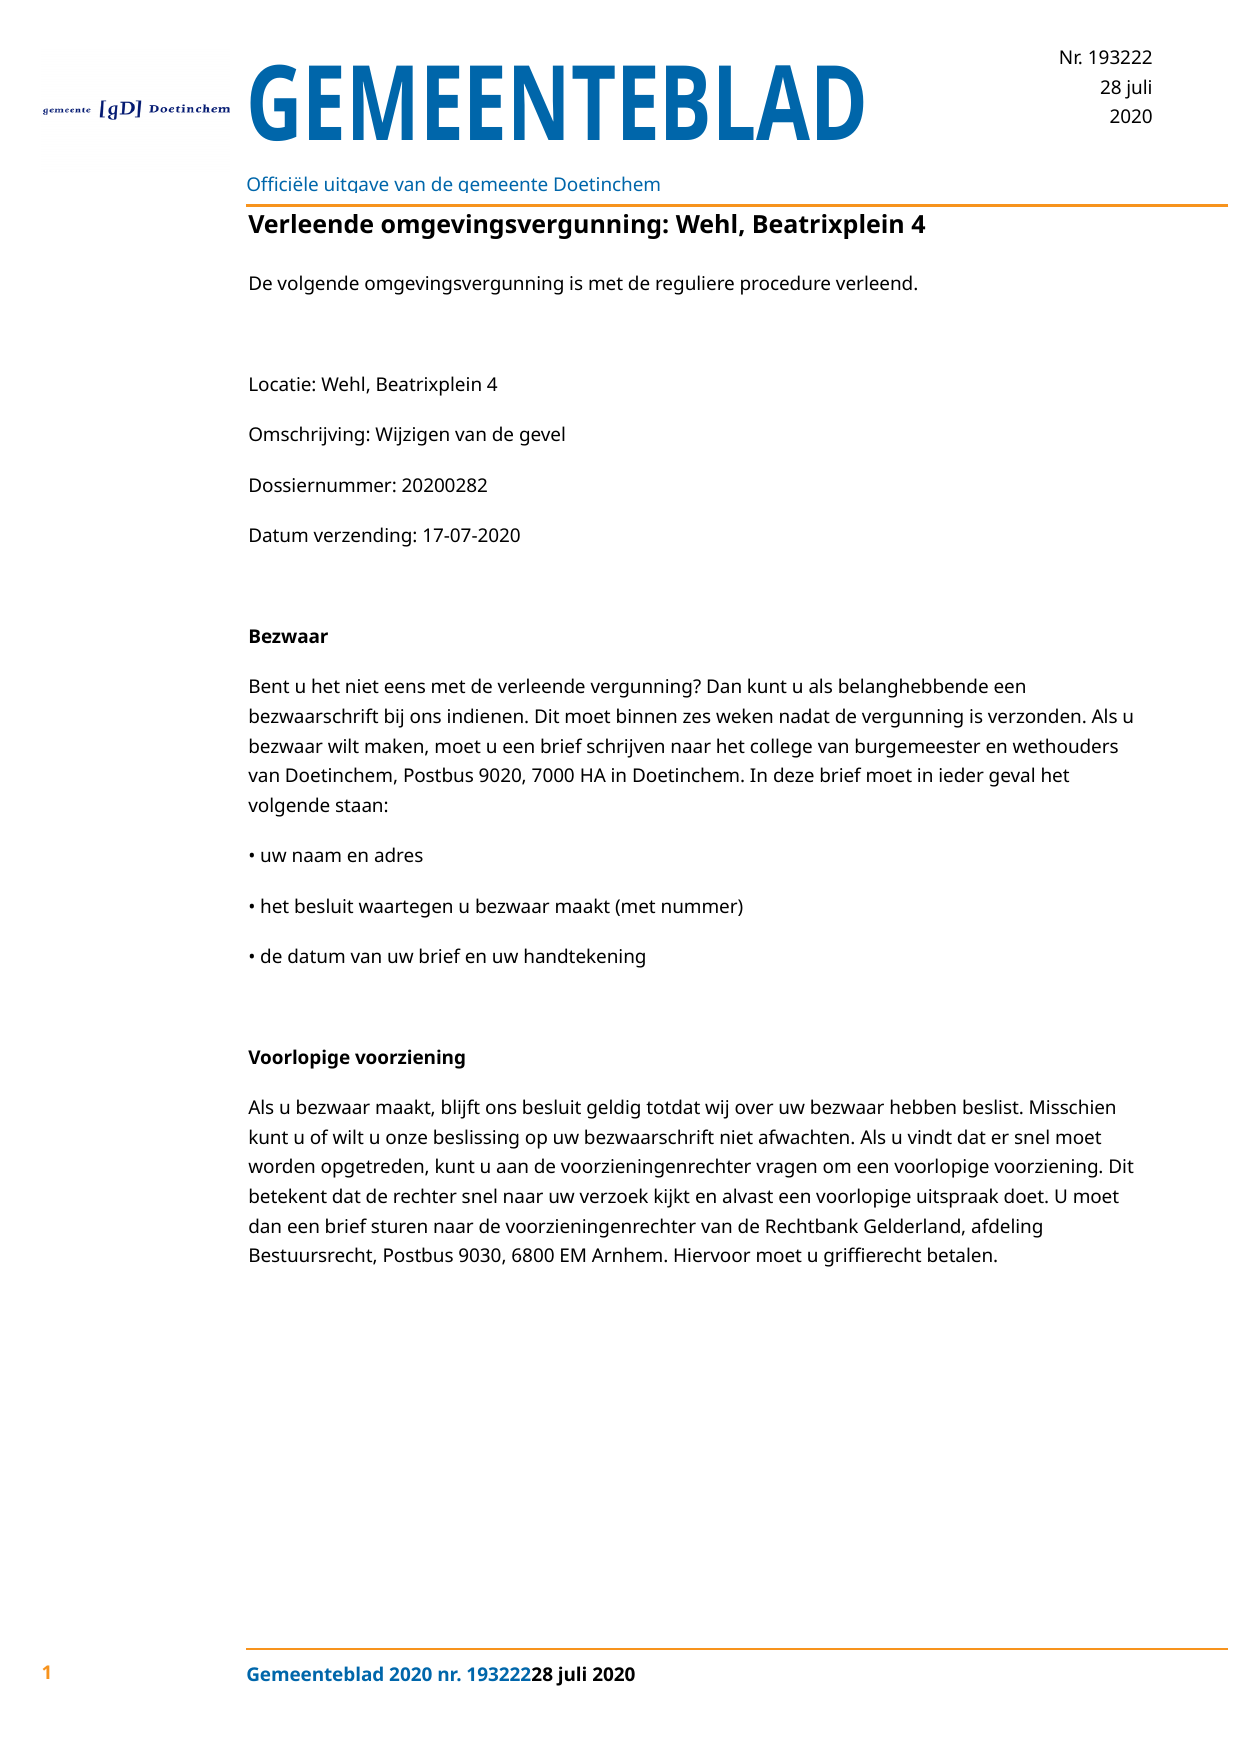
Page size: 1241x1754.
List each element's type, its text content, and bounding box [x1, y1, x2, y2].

text Als u bezwaar maakt, blijft ons besluit geldig totdat wij over uw bezwaar hebben beslist. Misschien kunt u of wilt u onze beslissing op uw bezwaarschrift niet afwachten. Als u vindt dat er snel moet worden opgetreden, kunt u aan de voorzieningenrechter vragen om een voorlopige voorziening. Dit betekent dat de rechter snel naar uw verzoek kijkt en alvast een voorlopige uitspraak doet. U moet dan een brief sturen naar de voorzieningenrechter van de Rechtbank Gelderland, afdeling Bestuursrecht, Postbus 9030, 6800 EM Arnhem. Hiervoor moet u griffierecht betalen. [248, 1094, 1152, 1268]
text Voorlopige voorziening [248, 1044, 1152, 1070]
text Verleende omgevingsvergunning: Wehl, Beatrixplein 4 [248, 207, 1152, 241]
picture [41, 47, 231, 172]
text • de datum van uw brief en uw handtekening [248, 943, 1152, 969]
text Omschrijving: Wijzigen van de gevel [248, 422, 1152, 447]
text • uw naam en adres [248, 842, 1152, 868]
text • het besluit waartegen u bezwaar maakt (met nummer) [248, 893, 1152, 918]
text Bezwaar [248, 623, 1152, 649]
text Bent u het niet eens met de verleende vergunning? Dan kunt u als belanghebbende een bezwaarschrift bij ons indienen. Dit moet binnen zes weken nadat de vergunning is verzonden. Als u bezwaar wilt maken, moet u een brief schrijven naar het college van burgemeester en wethouders van Doetinchem, Postbus 9020, 7000 HA in Doetinchem. In deze brief moet in ieder geval het volgende staan: [248, 674, 1152, 818]
text De volgende omgevingsvergunning is met de reguliere procedure verleend. [248, 270, 1152, 296]
text Datum verzending: 17-07-2020 [248, 522, 1152, 548]
text Dossiernummer: 20200282 [248, 472, 1152, 498]
text Locatie: Wehl, Beatrixplein 4 [248, 371, 1152, 397]
